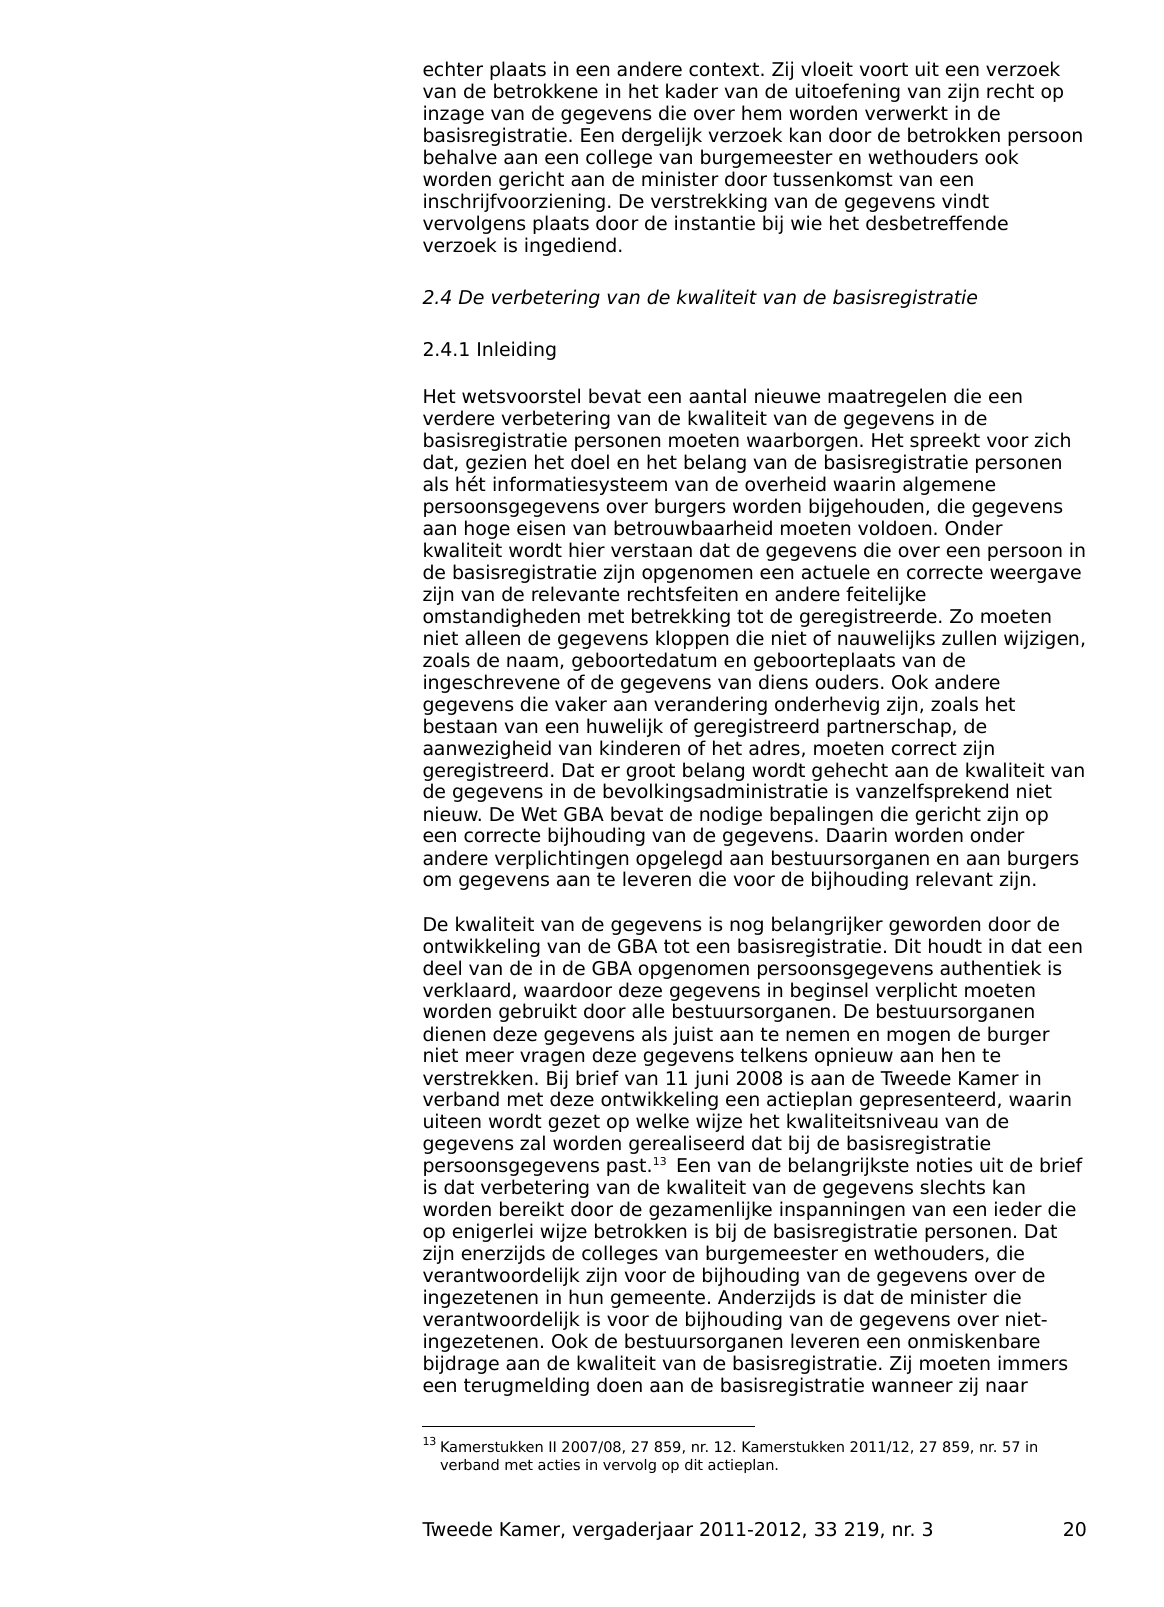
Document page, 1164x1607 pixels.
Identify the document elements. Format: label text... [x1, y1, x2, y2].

text Kamerstukken II 2007/08, 27 859, nr. 12. Kamerstukken 2011/12, 27 859, nr. 57 in verband met acties in vervolg op dit actieplan. [422, 1435, 1087, 1474]
text Het wetsvoorstel bevat een aantal nieuwe maatregelen die een verdere verbetering van de kwaliteit van de gegevens in de basisregistratie personen moeten waarborgen. Het spreekt voor zich dat, gezien het doel en het belang van de basisregistratie personen als hét informatiesysteem van de overheid waarin algemene persoonsgegevens over burgers worden bijgehouden, die gegevens aan hoge eisen van betrouwbaarheid moeten voldoen. Onder kwaliteit wordt hier verstaan dat de gegevens die over een persoon in de basisregistratie zijn opgenomen een actuele en correcte weergave zijn van de relevante rechtsfeiten en andere feitelijke omstandigheden met betrekking tot de geregistreerde. Zo moeten niet alleen de gegevens kloppen die niet of nauwelijks zullen wijzigen, zoals de naam, geboortedatum en geboorteplaats van de ingeschrevene of de gegevens van diens ouders. Ook andere gegevens die vaker aan verandering onderhevig zijn, zoals het bestaan van een huwelijk of geregistreerd partnerschap, de aanwezigheid van kinderen of het adres, moeten correct zijn geregistreerd. Dat er groot belang wordt gehecht aan de kwaliteit van de gegevens in de bevolkingsadministratie is vanzelfsprekend niet nieuw. De Wet GBA bevat de nodige bepalingen die gericht zijn op een correcte bijhouding van de gegevens. Daarin worden onder andere verplichtingen opgelegd aan bestuursorganen en aan burgers om gegevens aan te leveren die voor de bijhouding relevant zijn. [422, 386, 1087, 891]
text echter plaats in een andere context. Zij vloeit voort uit een verzoek van de betrokkene in het kader van de uitoefening van zijn recht op inzage van de gegevens die over hem worden verwerkt in de basisregistratie. Een dergelijk verzoek kan door de betrokken persoon behalve aan een college van burgemeester en wethouders ook worden gericht aan de minister door tussenkomst van een inschrijfvoorziening. De verstrekking van de gegevens vindt vervolgens plaats door de instantie bij wie het desbetreffende verzoek is ingediend. [422, 59, 1087, 257]
subtitle 2.4.1 Inleiding [422, 339, 1087, 361]
text De kwaliteit van de gegevens is nog belangrijker geworden door de ontwikkeling van de GBA tot een basisregistratie. Dit houdt in dat een deel van de in de GBA opgenomen persoonsgegevens authentiek is verklaard, waardoor deze gegevens in beginsel verplicht moeten worden gebruikt door alle bestuursorganen. De bestuursorganen dienen deze gegevens als juist aan te nemen en mogen de burger niet meer vragen deze gegevens telkens opnieuw aan hen te verstrekken. Bij brief van 11 juni 2008 is aan de Tweede Kamer in verband met deze ontwikkeling een actieplan gepresenteerd, waarin uiteen wordt gezet op welke wijze het kwaliteitsniveau van de gegevens zal worden gerealiseerd dat bij de basisregistratie persoonsgegevens past. Een van de belangrijkste noties uit de brief is dat verbetering van de kwaliteit van de gegevens slechts kan worden bereikt door de gezamenlijke inspanningen van een ieder die op enigerlei wijze betrokken is bij de basisregistratie personen. Dat zijn enerzijds de colleges van burgemeester en wethouders, die verantwoordelijk zijn voor de bijhouding van de gegevens over de ingezetenen in hun gemeente. Anderzijds is dat de minister die verantwoordelijk is voor de bijhouding van de gegevens over niet-ingezetenen. Ook de bestuursorganen leveren een onmiskenbare bijdrage aan de kwaliteit van de basisregistratie. Zij moeten immers een terugmelding doen aan de basisregistratie wanneer zij naar [422, 913, 1087, 1397]
subtitle 2.4 De verbetering van de kwaliteit van de basisregistratie [422, 287, 1087, 309]
